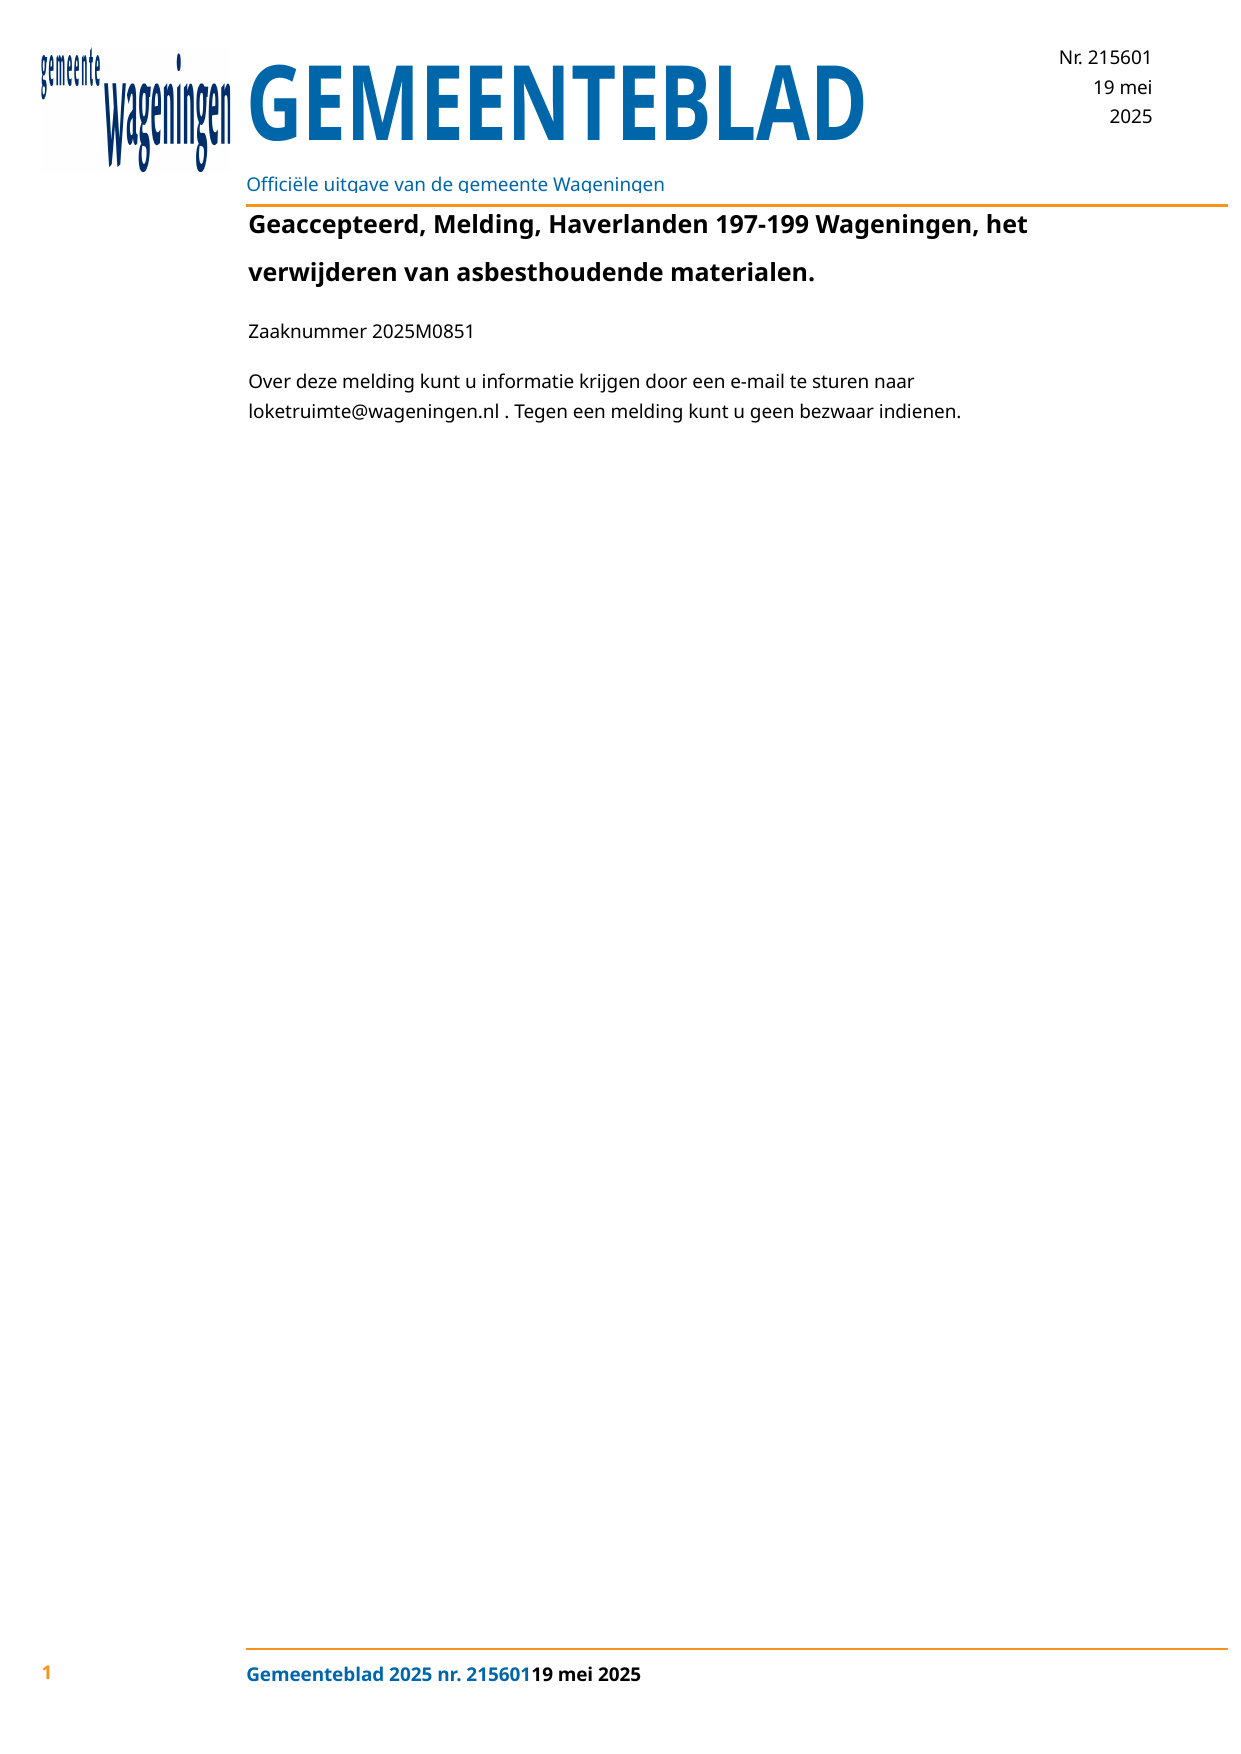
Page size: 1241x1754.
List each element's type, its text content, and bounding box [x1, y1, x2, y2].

text Zaaknummer 2025M0851 [248, 318, 1152, 344]
picture [41, 47, 231, 172]
text Geaccepteerd, Melding, Haverlanden 197-199 Wageningen, het verwijderen van asbesthoudende materialen. [248, 207, 1152, 288]
text Over deze melding kunt u informatie krijgen door een e-mail te sturen naar loketruimte@wageningen.nl . Tegen een melding kunt u geen bezwaar indienen. [248, 368, 1152, 424]
